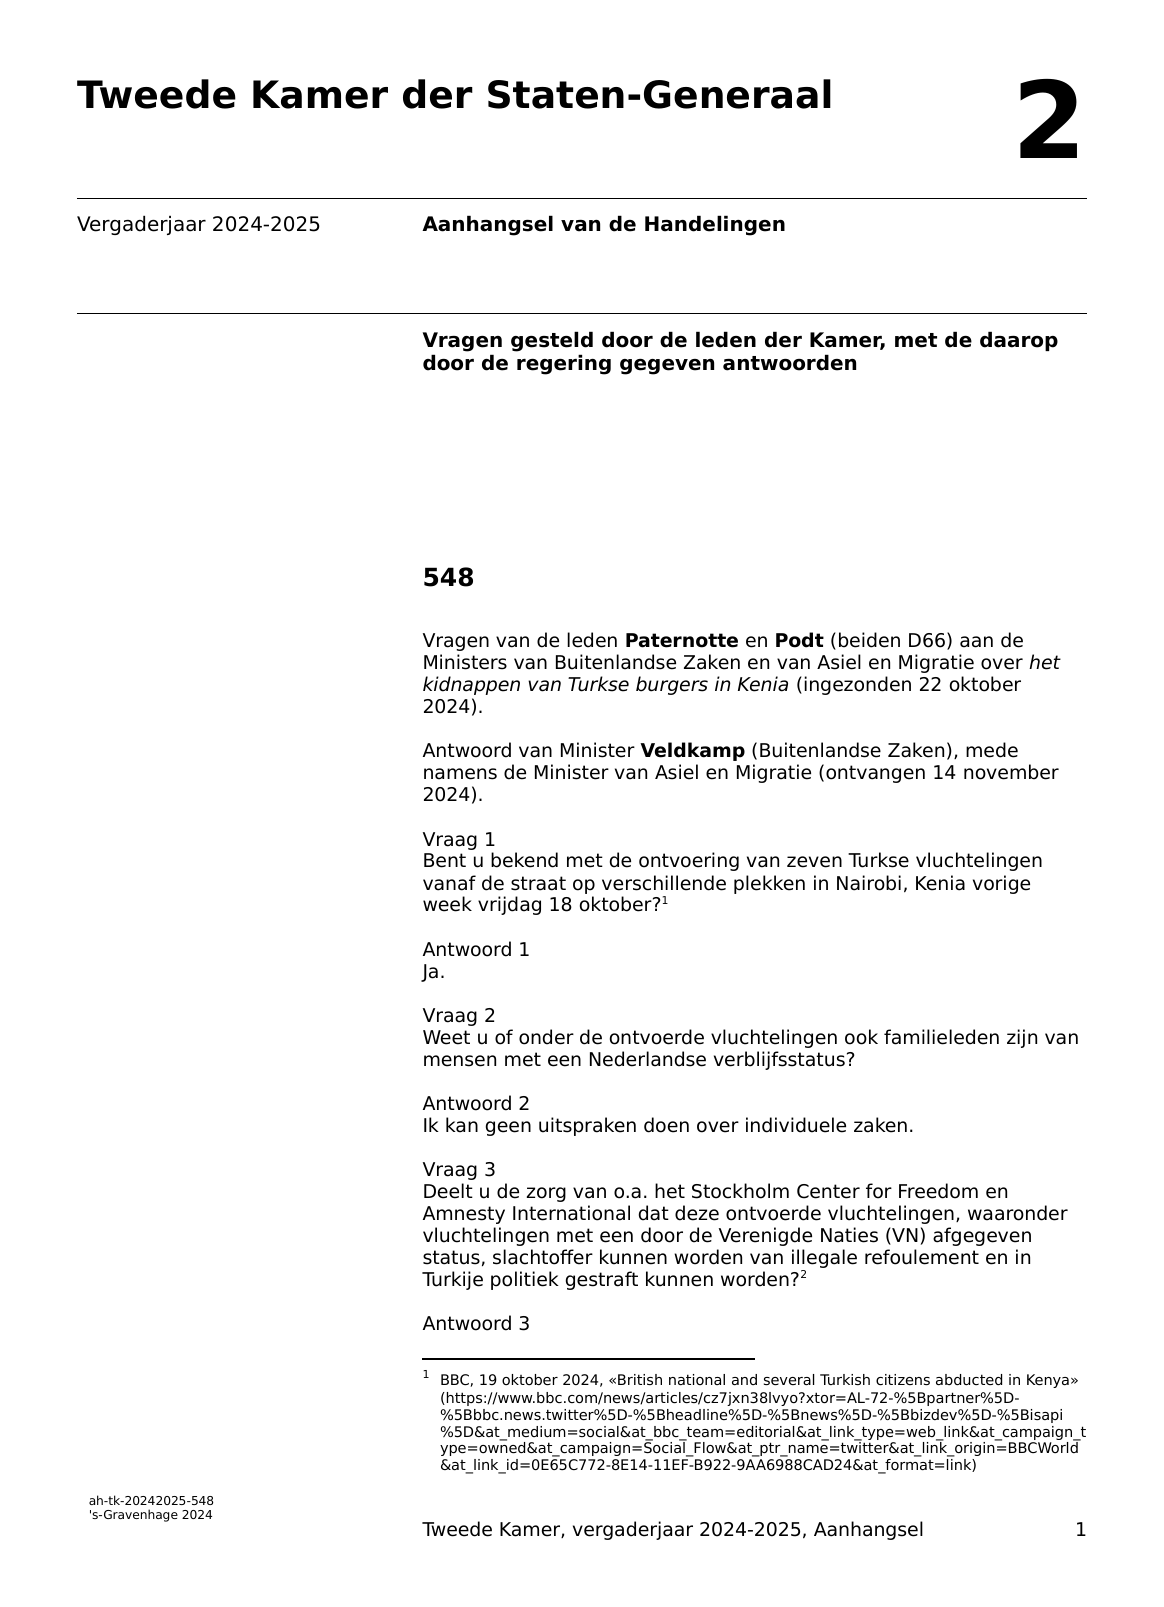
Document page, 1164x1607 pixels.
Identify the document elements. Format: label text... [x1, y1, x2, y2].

table_header Tweede Kamer der Staten-Generaal [77, 59, 886, 198]
text Antwoord van Minister Veldkamp (Buitenlandse Zaken), mede namens de Minister van Asiel en Migratie (ontvangen 14 november 2024). [422, 740, 1087, 806]
text 548 [422, 563, 1087, 592]
text 's-Gravenhage 2024 [88, 1508, 323, 1522]
text Bent u bekend met de ontvoering van zeven Turkse vluchtelingen vanaf de straat op verschillende plekken in Nairobi, Kenia vorige week vrijdag 18 oktober? [422, 850, 1087, 916]
text Antwoord 3 [422, 1313, 1087, 1335]
text Deelt u de zorg van o.a. het Stockholm Center for Freedom en Amnesty International dat deze ontvoerde vluchtelingen, waaronder vluchtelingen met een door de Verenigde Naties (VN) afgegeven status, slachtoffer kunnen worden van illegale refoulement en in Turkije politiek gestraft kunnen worden? [422, 1181, 1087, 1291]
text Vragen van de leden Paternotte en Podt (beiden D66) aan de Ministers van Buitenlandse Zaken en van Asiel en Migratie over het kidnappen van Turkse burgers in Kenia (ingezonden 22 oktober 2024). [422, 630, 1087, 718]
text Antwoord 1 [422, 938, 1087, 961]
text Antwoord 2 [422, 1093, 1087, 1115]
text Vraag 3 [422, 1159, 1087, 1181]
table_header 2 [886, 59, 1087, 198]
text Weet u of onder de ontvoerde vluchtelingen ook familieleden zijn van mensen met een Nederlandse verblijfsstatus? [422, 1027, 1087, 1071]
text BBC, 19 oktober 2024, «British national and several Turkish citizens abducted in Kenya» (https://www.bbc.com/news/articles/cz7jxn38lvyo?xtor=AL-72-%5Bpartner%5D-%5Bbbc.news.twitter%5D-%5Bheadline%5D-%5Bnews%5D-%5Bbizdev%5D-%5Bisapi%5D&at_medium=social&at_bbc_team=editorial&at_link_type=web_link&at_campaign_type=owned&at_campaign=Social_Flow&at_ptr_name=twitter&at_link_origin=BBCWorld&at_link_id=0E65C772-8E14-11EF-B922-9AA6988CAD24&at_format=link) [422, 1368, 1087, 1474]
text Ja. [422, 961, 1087, 982]
text Vraag 2 [422, 1005, 1087, 1027]
table_cell Vragen gesteld door de leden der Kamer, met de daarop door de regering gegeven antwoorden [422, 314, 1087, 375]
table_cell Aanhangsel van de Handelingen [422, 199, 1087, 313]
table_cell Vergaderjaar 2024-2025 [77, 199, 422, 313]
text ah-tk-20242025-548 [88, 1494, 323, 1508]
text Vraag 1 [422, 828, 1087, 850]
text Ik kan geen uitspraken doen over individuele zaken. [422, 1115, 1087, 1137]
table_cell [77, 314, 422, 375]
